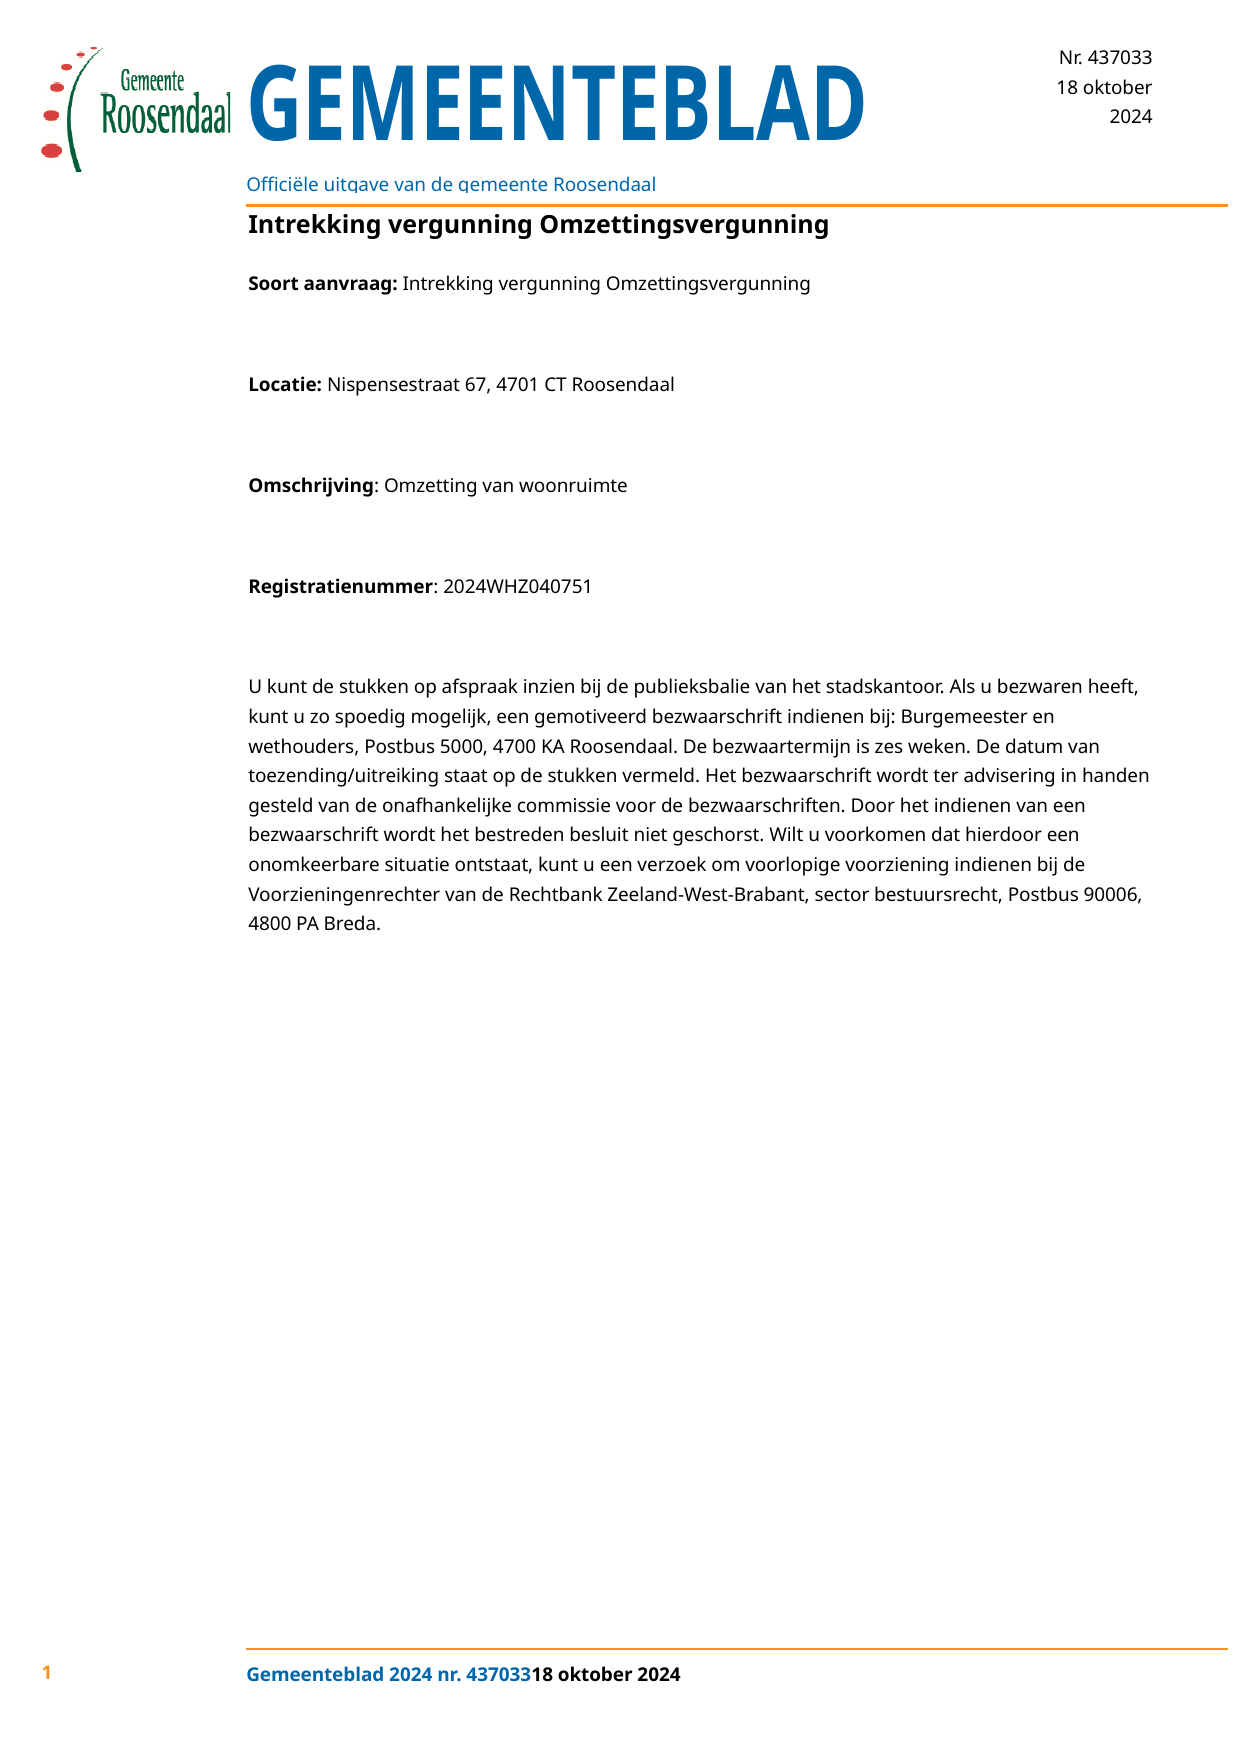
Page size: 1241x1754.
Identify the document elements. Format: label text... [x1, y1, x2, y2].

text Intrekking vergunning Omzettingsvergunning [248, 207, 1152, 241]
picture [41, 47, 231, 172]
text U kunt de stukken op afspraak inzien bij de publieksbalie van het stadskantoor. Als u bezwaren heeft, kunt u zo spoedig mogelijk, een gemotiveerd bezwaarschrift indienen bij: Burgemeester en wethouders, Postbus 5000, 4700 KA Roosendaal. De bezwaartermijn is zes weken. De datum van toezending/uitreiking staat op de stukken vermeld. Het bezwaarschrift wordt ter advisering in handen gesteld van de onafhankelijke commissie voor de bezwaarschriften. Door het indienen van een bezwaarschrift wordt het bestreden besluit niet geschorst. Wilt u voorkomen dat hierdoor een onomkeerbare situatie ontstaat, kunt u een verzoek om voorlopige voorziening indienen bij de Voorzieningenrechter van de Rechtbank Zeeland-West-Brabant, sector bestuursrecht, Postbus 90006, 4800 PA Breda. [248, 674, 1152, 936]
text Soort aanvraag: Intrekking vergunning Omzettingsvergunning [248, 270, 1152, 296]
text Omschrijving: Omzetting van woonruimte [248, 472, 1152, 498]
text Registratienummer: 2024WHZ040751 [248, 573, 1152, 598]
text Locatie: Nispensestraat 67, 4701 CT Roosendaal [248, 371, 1152, 397]
